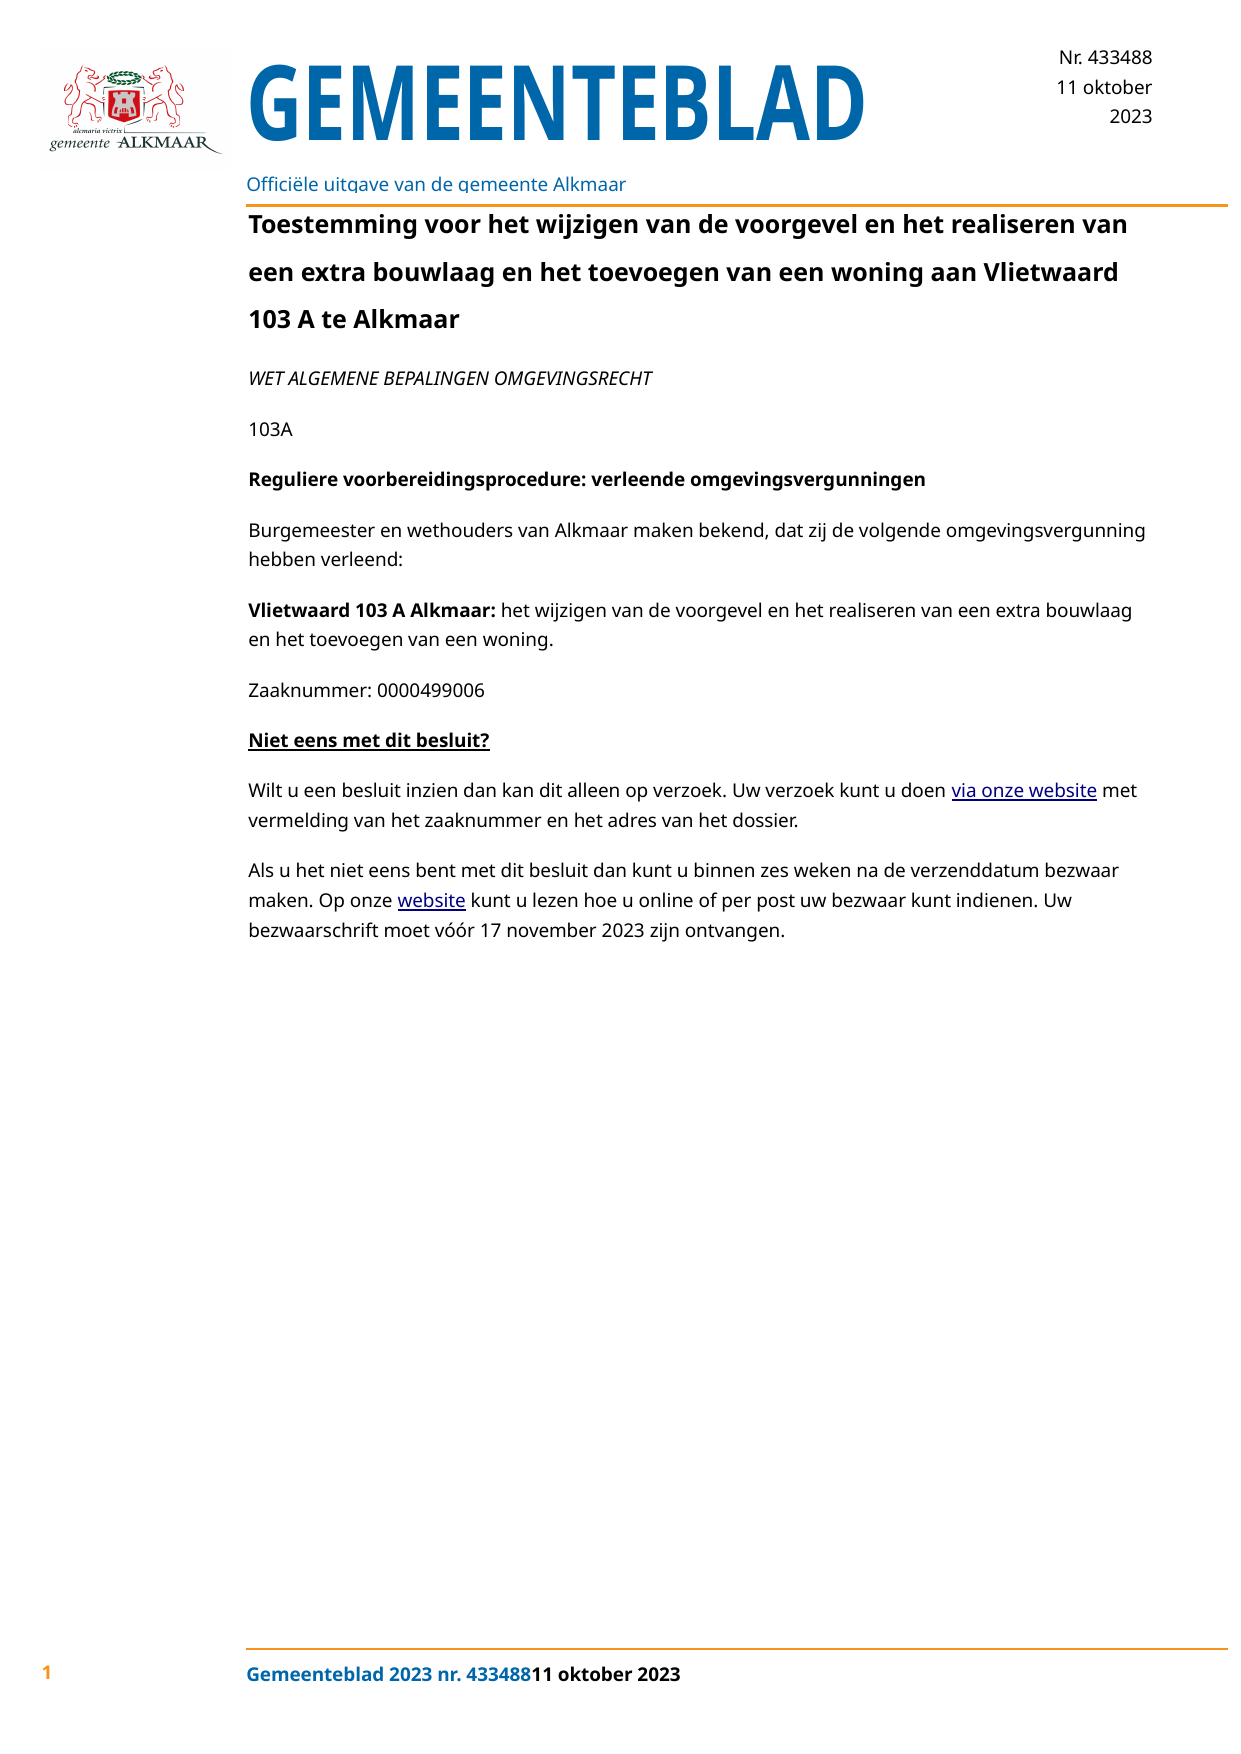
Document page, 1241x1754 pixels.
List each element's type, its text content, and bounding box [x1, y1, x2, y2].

text WET ALGEMENE BEPALINGEN OMGEVINGSRECHT [248, 366, 1152, 391]
text Als u het niet eens bent met dit besluit dan kunt u binnen zes weken na de verzenddatum bezwaar maken. Op onze website kunt u lezen hoe u online of per post uw bezwaar kunt indienen. Uw bezwaarschrift moet vóór 17 november 2023 zijn ontvangen. [248, 858, 1152, 942]
text Zaaknummer: 0000499006 [248, 677, 1152, 702]
text Toestemming voor het wijzigen van de voorgevel en het realiseren van een extra bouwlaag en het toevoegen van een woning aan Vlietwaard 103 A te Alkmaar [248, 207, 1152, 336]
text Vlietwaard 103 A Alkmaar: het wijzigen van de voorgevel en het realiseren van een extra bouwlaag en het toevoegen van een woning. [248, 597, 1152, 652]
text Reguliere voorbereidingsprocedure: verleende omgevingsvergunningen [248, 466, 1152, 492]
picture [41, 47, 231, 172]
text Niet eens met dit besluit? [248, 727, 1152, 753]
text Wilt u een besluit inzien dan kan dit alleen op verzoek. Uw verzoek kunt u doen via onze website met vermelding van het zaaknummer en het adres van het dossier. [248, 778, 1152, 833]
text 103A [248, 416, 1152, 442]
text Burgemeester en wethouders van Alkmaar maken bekend, dat zij de volgende omgevingsvergunning hebben verleend: [248, 517, 1152, 572]
